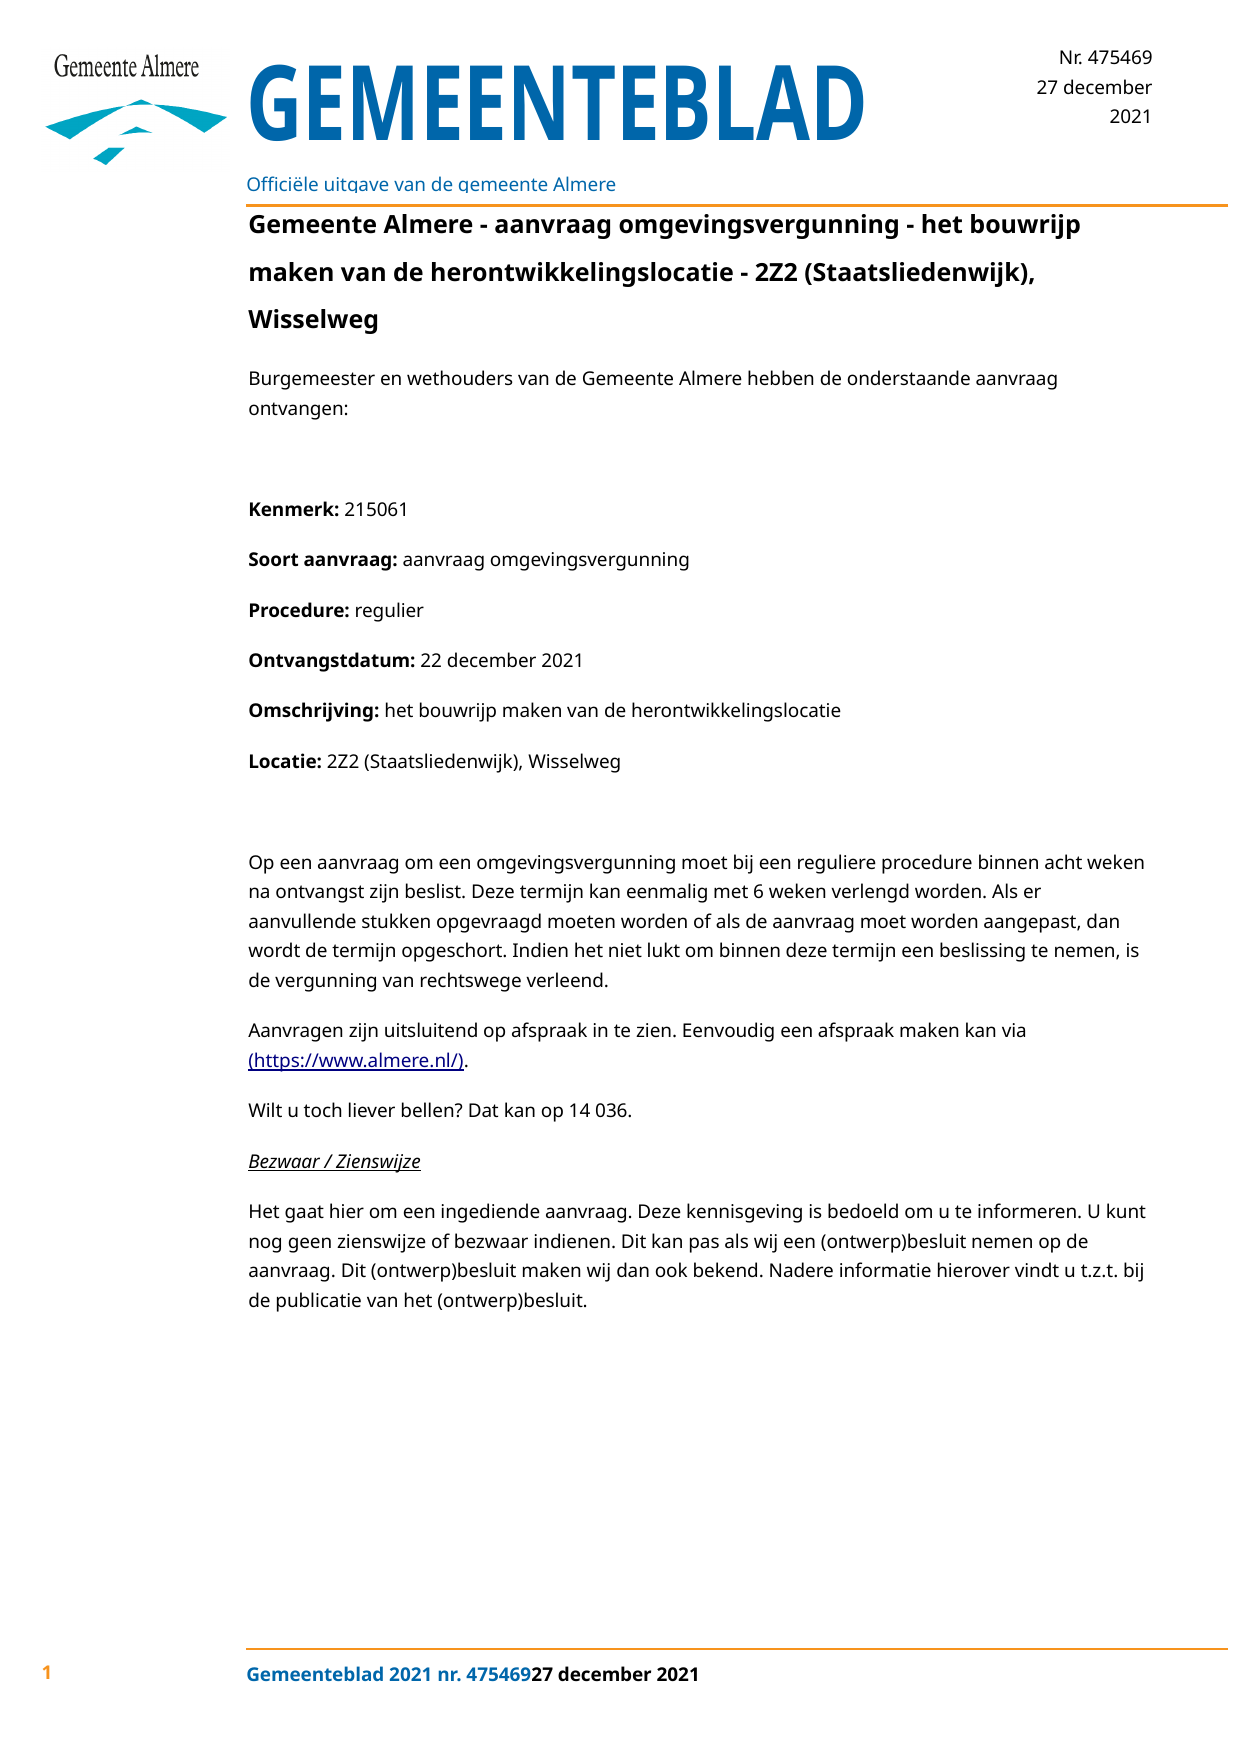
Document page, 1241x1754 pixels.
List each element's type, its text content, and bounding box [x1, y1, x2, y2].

text Burgemeester en wethouders van de Gemeente Almere hebben de onderstaande aanvraag ontvangen: [248, 366, 1152, 421]
text Kenmerk: 215061 [248, 496, 1152, 522]
text Op een aanvraag om een omgevingsvergunning moet bij een reguliere procedure binnen acht weken na ontvangst zijn beslist. Deze termijn kan eenmalig met 6 weken verlengd worden. Als er aanvullende stukken opgevraagd moeten worden of als de aanvraag moet worden aangepast, dan wordt de termijn opgeschort. Indien het niet lukt om binnen deze termijn een beslissing te nemen, is de vergunning van rechtswege verleend. [248, 849, 1152, 993]
text Ontvangstdatum: 22 december 2021 [248, 647, 1152, 673]
text Locatie: 2Z2 (Staatsliedenwijk), Wisselweg [248, 748, 1152, 774]
text Soort aanvraag: aanvraag omgevingsvergunning [248, 546, 1152, 572]
text Bezwaar / Zienswijze [248, 1148, 1152, 1174]
text Procedure: regulier [248, 597, 1152, 622]
text Het gaat hier om een ingediende aanvraag. Deze kennisgeving is bedoeld om u te informeren. U kunt nog geen zienswijze of bezwaar indienen. Dit kan pas als wij een (ontwerp)besluit nemen op de aanvraag. Dit (ontwerp)besluit maken wij dan ook bekend. Nadere informatie hierover vindt u t.z.t. bij de publicatie van het (ontwerp)besluit. [248, 1198, 1152, 1313]
text Gemeente Almere - aanvraag omgevingsvergunning - het bouwrijp maken van de herontwikkelingslocatie - 2Z2 (Staatsliedenwijk), Wisselweg [248, 207, 1152, 336]
text Omschrijving: het bouwrijp maken van de herontwikkelingslocatie [248, 698, 1152, 723]
text Wilt u toch liever bellen? Dat kan op 14 036. [248, 1098, 1152, 1123]
text Aanvragen zijn uitsluitend op afspraak in te zien. Eenvoudig een afspraak maken kan via (https://www.almere.nl/). [248, 1018, 1152, 1073]
picture [41, 47, 231, 172]
